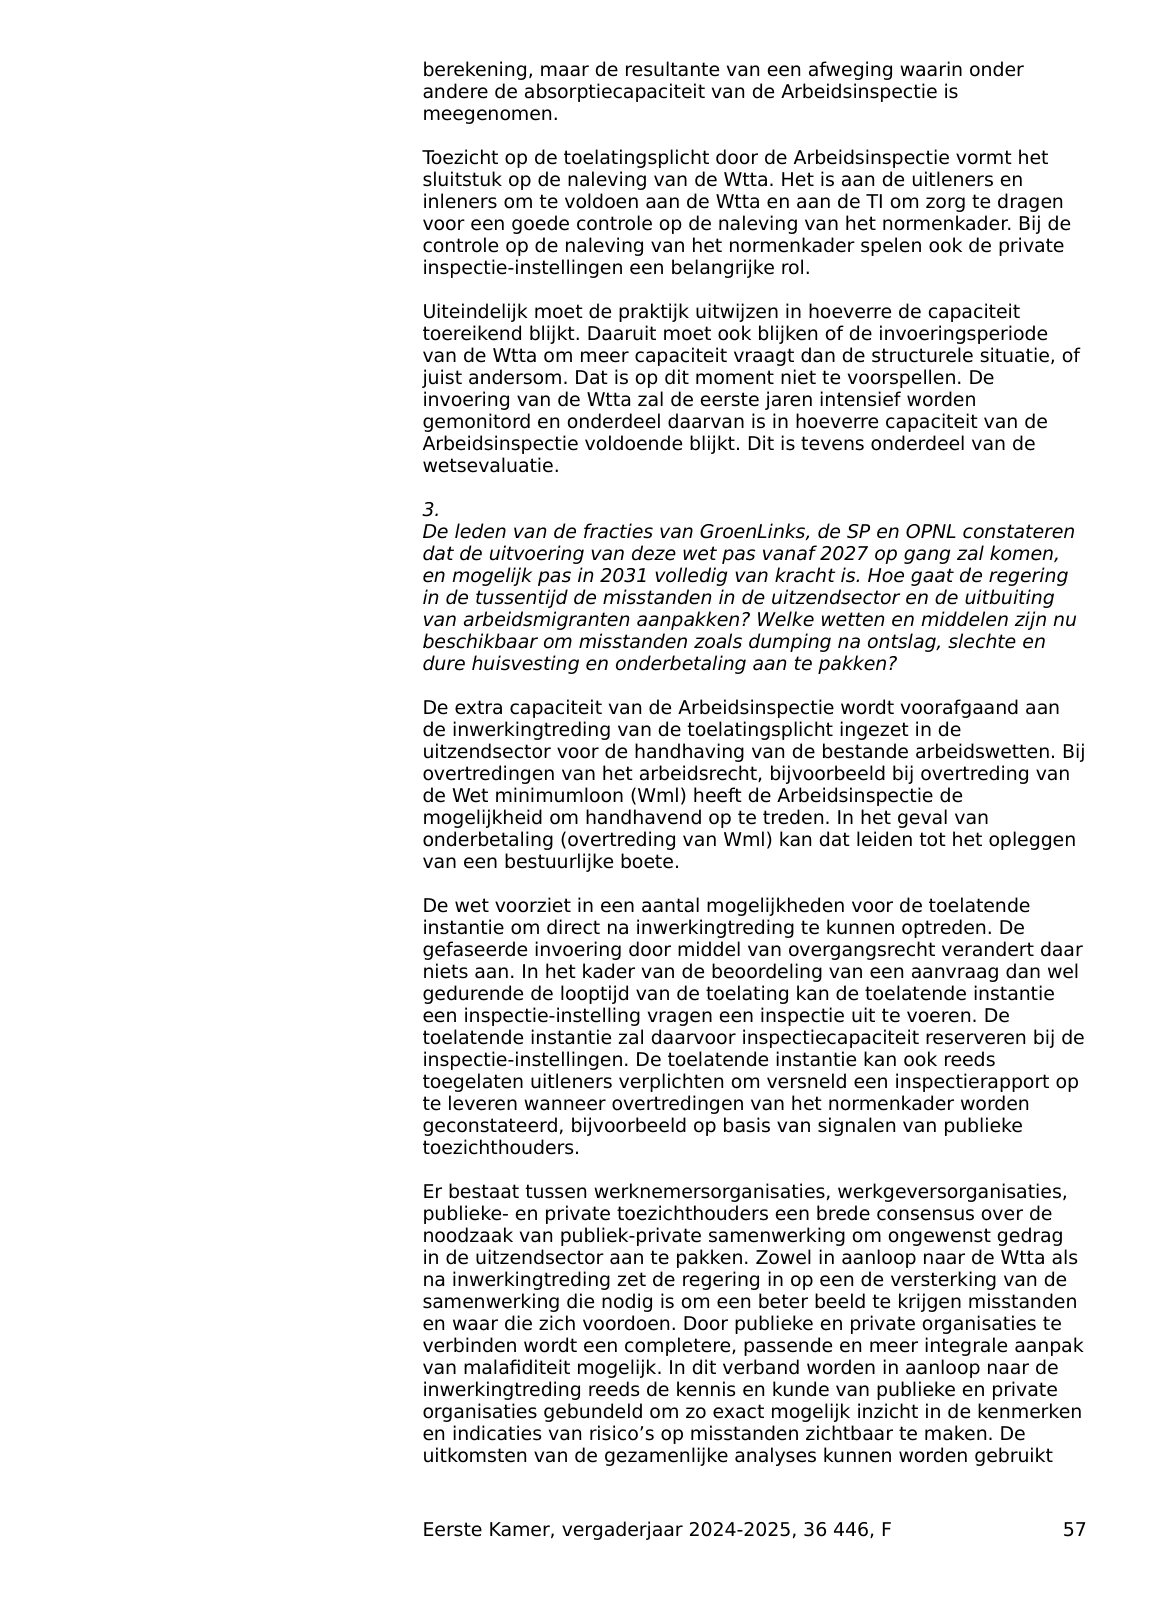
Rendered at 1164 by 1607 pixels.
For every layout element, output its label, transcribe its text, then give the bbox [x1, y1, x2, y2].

text Er bestaat tussen werknemersorganisaties, werkgeversorganisaties, publieke- en private toezichthouders een brede consensus over de noodzaak van publiek-private samenwerking om ongewenst gedrag in de uitzendsector aan te pakken. Zowel in aanloop naar de Wtta als na inwerkingtreding zet de regering in op een de versterking van de samenwerking die nodig is om een beter beeld te krijgen misstanden en waar die zich voordoen. Door publieke en private organisaties te verbinden wordt een completere, passende en meer integrale aanpak van malafiditeit mogelijk. In dit verband worden in aanloop naar de inwerkingtreding reeds de kennis en kunde van publieke en private organisaties gebundeld om zo exact mogelijk inzicht in de kenmerken en indicaties van risico’s op misstanden zichtbaar te maken. De uitkomsten van de gezamenlijke analyses kunnen worden gebruikt [422, 1181, 1087, 1467]
text berekening, maar de resultante van een afweging waarin onder andere de absorptiecapaciteit van de Arbeidsinspectie is meegenomen. [422, 59, 1087, 125]
text De leden van de fracties van GroenLinks, de SP en OPNL constateren dat de uitvoering van deze wet pas vanaf 2027 op gang zal komen, en mogelijk pas in 2031 volledig van kracht is. Hoe gaat de regering in de tussentijd de misstanden in de uitzendsector en de uitbuiting van arbeidsmigranten aanpakken? Welke wetten en middelen zijn nu beschikbaar om misstanden zoals dumping na ontslag, slechte en dure huisvesting en onderbetaling aan te pakken? [422, 521, 1087, 675]
text 3. [422, 499, 1087, 521]
text Uiteindelijk moet de praktijk uitwijzen in hoeverre de capaciteit toereikend blijkt. Daaruit moet ook blijken of de invoeringsperiode van de Wtta om meer capaciteit vraagt dan de structurele situatie, of juist andersom. Dat is op dit moment niet te voorspellen. De invoering van de Wtta zal de eerste jaren intensief worden gemonitord en onderdeel daarvan is in hoeverre capaciteit van de Arbeidsinspectie voldoende blijkt. Dit is tevens onderdeel van de wetsevaluatie. [422, 301, 1087, 477]
text De extra capaciteit van de Arbeidsinspectie wordt voorafgaand aan de inwerkingtreding van de toelatingsplicht ingezet in de uitzendsector voor de handhaving van de bestande arbeidswetten. Bij overtredingen van het arbeidsrecht, bijvoorbeeld bij overtreding van de Wet minimumloon (Wml) heeft de Arbeidsinspectie de mogelijkheid om handhavend op te treden. In het geval van onderbetaling (overtreding van Wml) kan dat leiden tot het opleggen van een bestuurlijke boete. [422, 697, 1087, 873]
text Toezicht op de toelatingsplicht door de Arbeidsinspectie vormt het sluitstuk op de naleving van de Wtta. Het is aan de uitleners en inleners om te voldoen aan de Wtta en aan de TI om zorg te dragen voor een goede controle op de naleving van het normenkader. Bij de controle op de naleving van het normenkader spelen ook de private inspectie-instellingen een belangrijke rol. [422, 147, 1087, 279]
text De wet voorziet in een aantal mogelijkheden voor de toelatende instantie om direct na inwerkingtreding te kunnen optreden. De gefaseerde invoering door middel van overgangsrecht verandert daar niets aan. In het kader van de beoordeling van een aanvraag dan wel gedurende de looptijd van de toelating kan de toelatende instantie een inspectie-instelling vragen een inspectie uit te voeren. De toelatende instantie zal daarvoor inspectiecapaciteit reserveren bij de inspectie-instellingen. De toelatende instantie kan ook reeds toegelaten uitleners verplichten om versneld een inspectierapport op te leveren wanneer overtredingen van het normenkader worden geconstateerd, bijvoorbeeld op basis van signalen van publieke toezichthouders. [422, 895, 1087, 1159]
